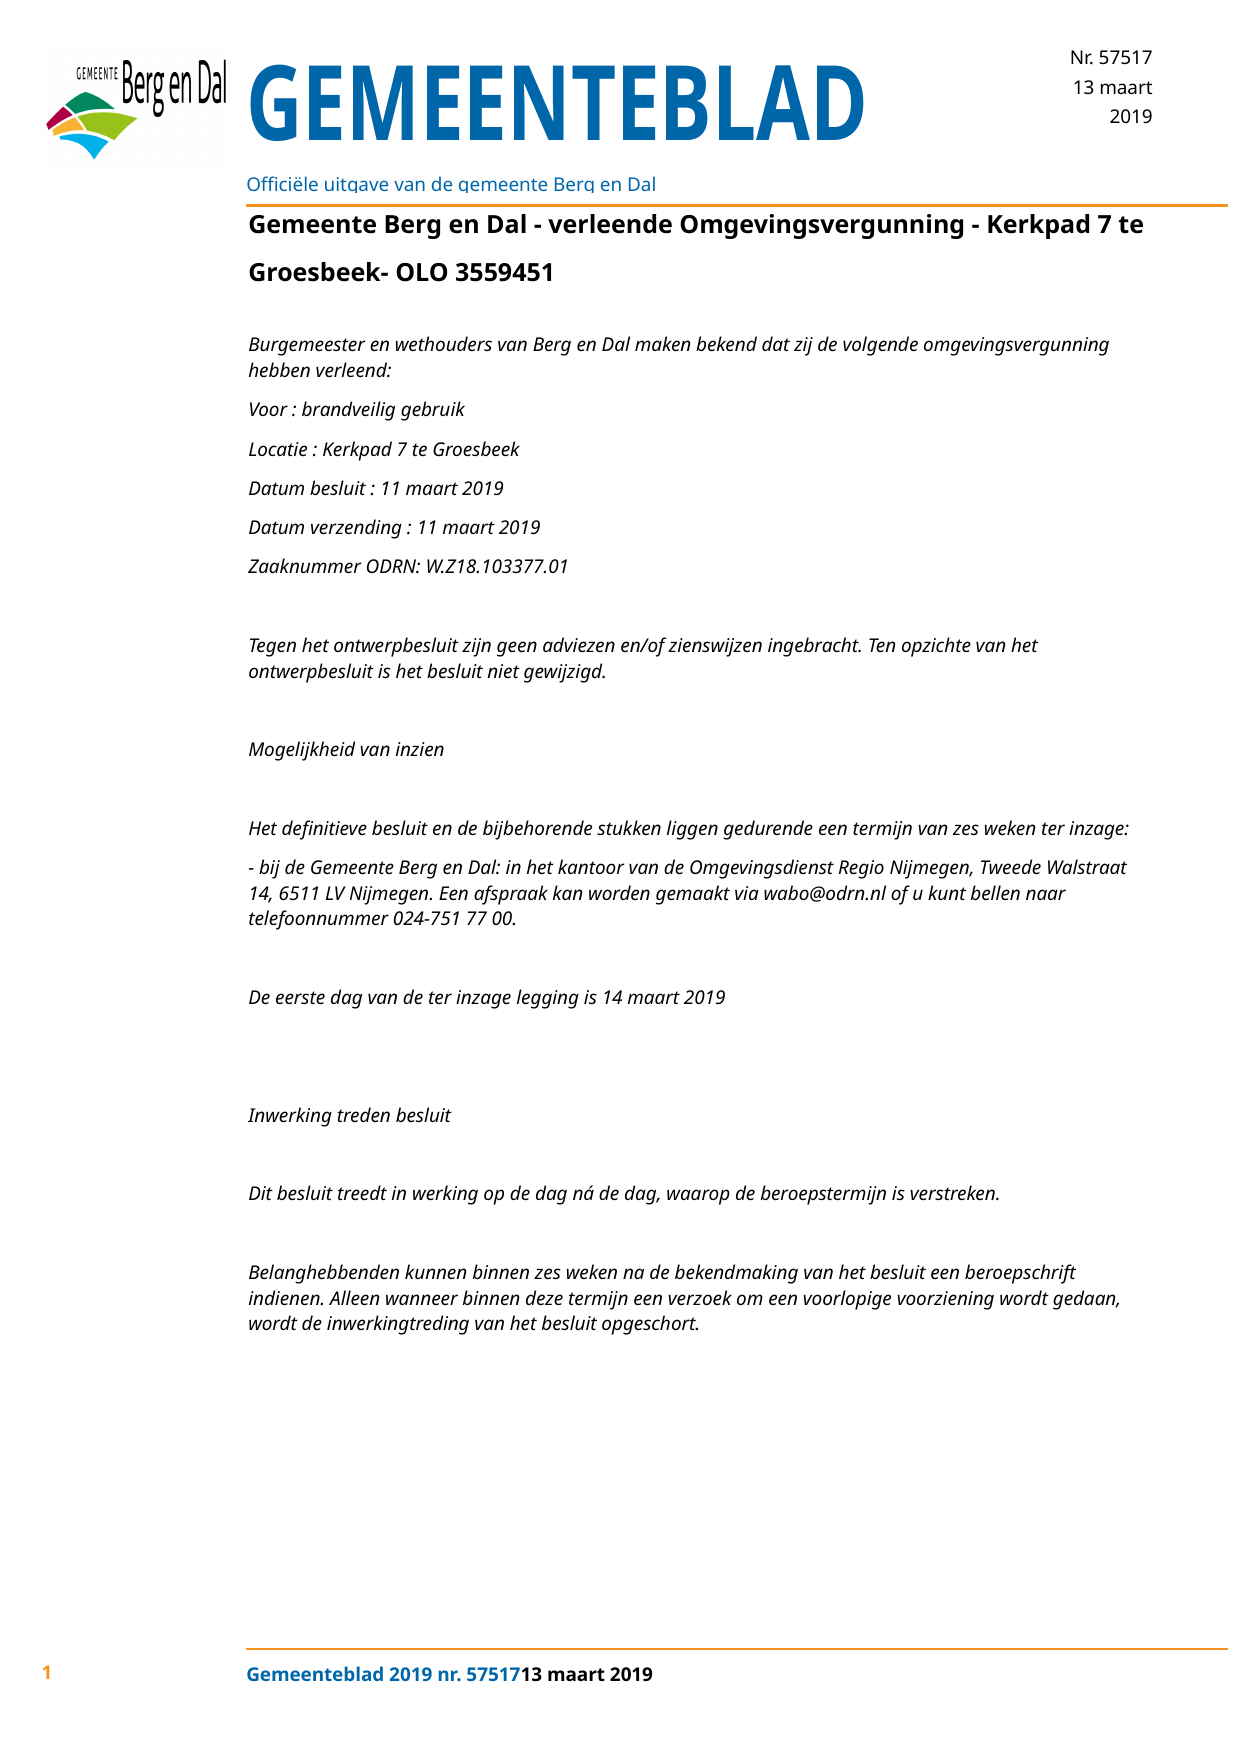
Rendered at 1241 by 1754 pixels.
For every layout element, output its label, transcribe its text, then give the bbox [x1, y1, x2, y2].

text Datum verzending : 11 maart 2019 [248, 514, 1152, 540]
text Voor : brandveilig gebruik [248, 396, 1152, 422]
text Inwerking treden besluit [248, 1102, 1152, 1128]
text Tegen het ontwerpbesluit zijn geen adviezen en/of zienswijzen ingebracht. Ten opzichte van het ontwerpbesluit is het besluit niet gewijzigd. [248, 632, 1152, 683]
picture [41, 47, 231, 172]
text Locatie : Kerkpad 7 te Groesbeek [248, 436, 1152, 461]
text Mogelijkheid van inzien [248, 736, 1152, 762]
text Datum besluit : 11 maart 2019 [248, 475, 1152, 501]
text Belanghebbenden kunnen binnen zes weken na de bekendmaking van het besluit een beroepschrift indienen. Alleen wanneer binnen deze termijn een verzoek om een voorlopige voorziening wordt gedaan, wordt de inwerkingtreding van het besluit opgeschort. [248, 1259, 1152, 1336]
text Burgemeester en wethouders van Berg en Dal maken bekend dat zij de volgende omgevingsvergunning hebben verleend: [248, 331, 1152, 383]
text Dit besluit treedt in werking op de dag ná de dag, waarop de beroepstermijn is verstreken. [248, 1181, 1152, 1206]
text Het definitieve besluit en de bijbehorende stukken liggen gedurende een termijn van zes weken ter inzage: [248, 815, 1152, 841]
text Gemeente Berg en Dal - verleende Omgevingsvergunning - Kerkpad 7 te Groesbeek- OLO 3559451 [248, 207, 1152, 288]
text Zaaknummer ODRN: W.Z18.103377.01 [248, 553, 1152, 579]
text - bij de Gemeente Berg en Dal: in het kantoor van de Omgevingsdienst Regio Nijmegen, Tweede Walstraat 14, 6511 LV Nijmegen. Een afspraak kan worden gemaakt via wabo@odrn.nl of u kunt bellen naar telefoonnummer 024-751 77 00. [248, 854, 1152, 931]
text De eerste dag van de ter inzage legging is 14 maart 2019 [248, 984, 1152, 1010]
